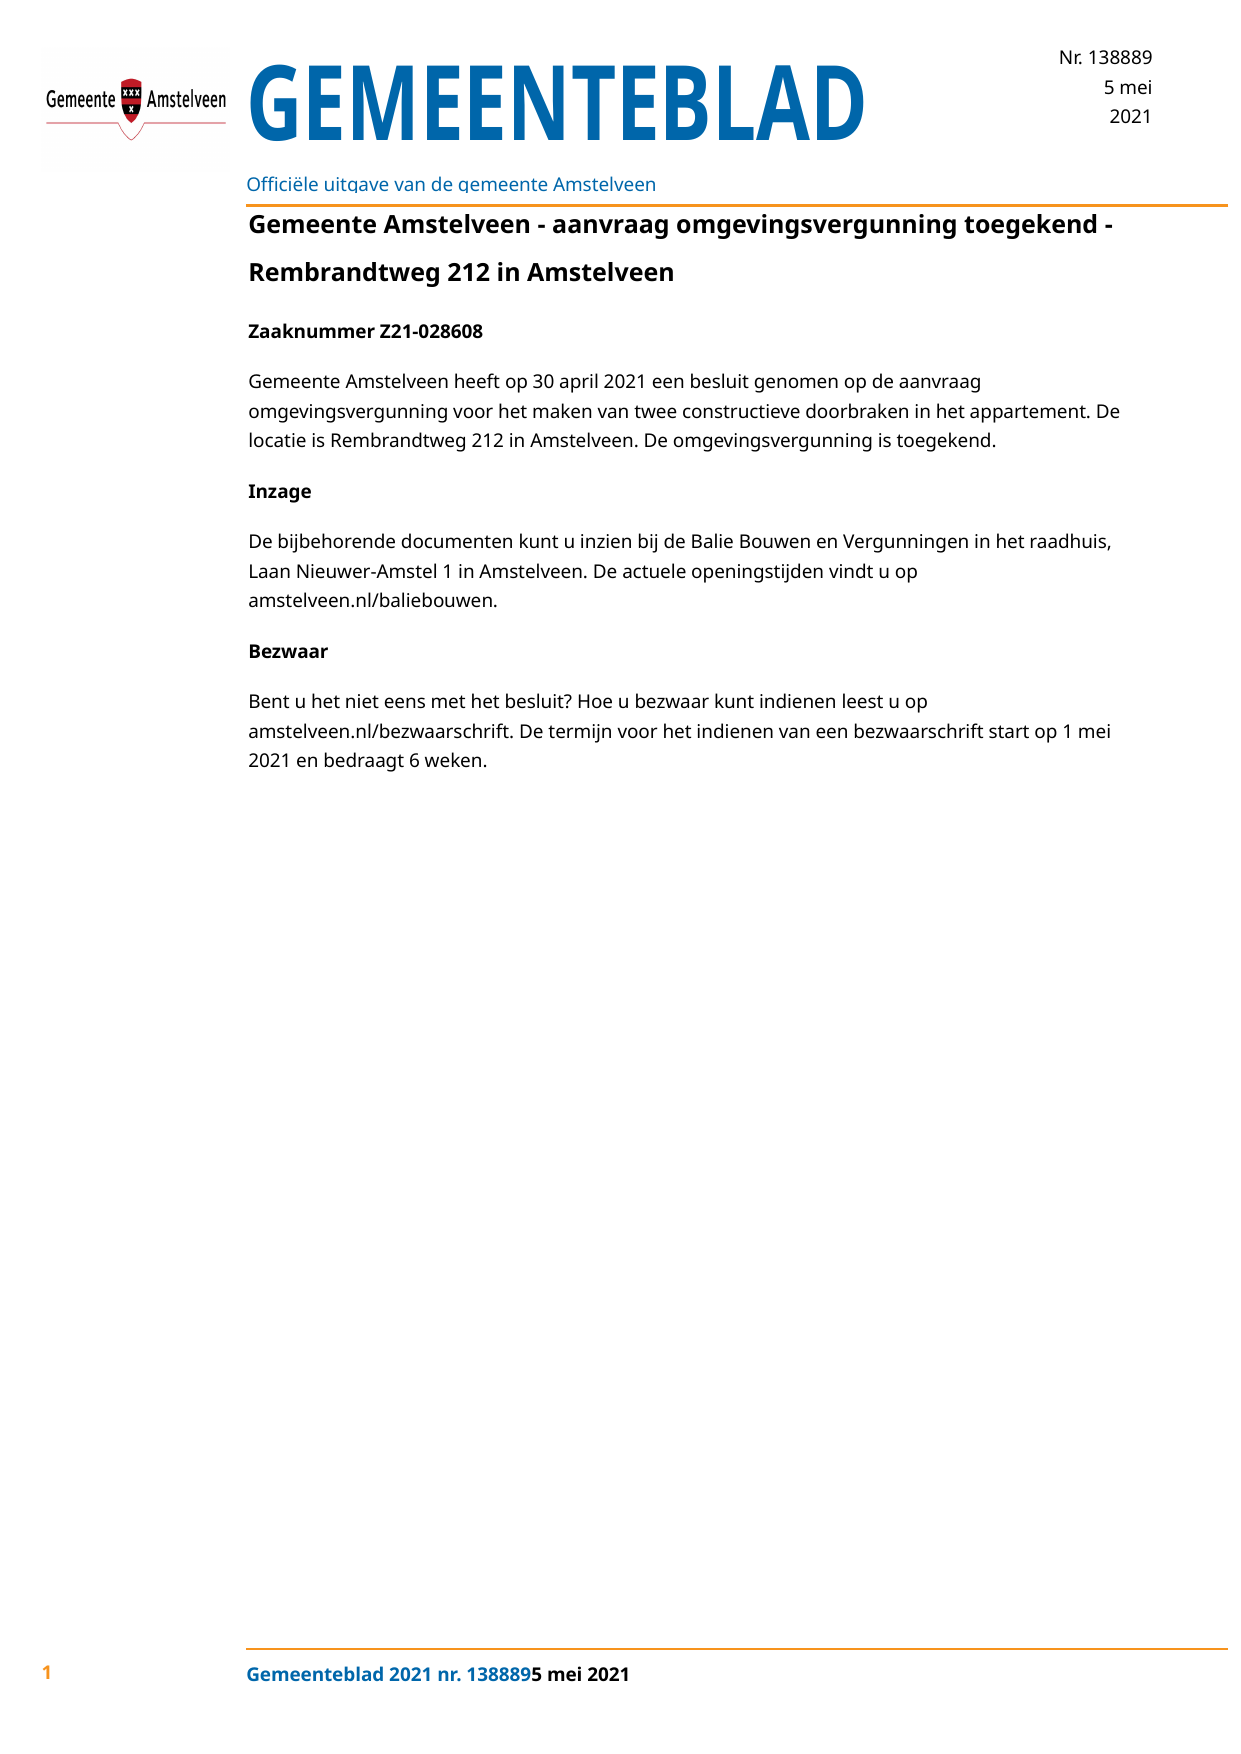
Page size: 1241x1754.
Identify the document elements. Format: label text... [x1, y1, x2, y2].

picture [41, 47, 231, 172]
text Zaaknummer Z21-028608 [248, 318, 1152, 344]
text Gemeente Amstelveen - aanvraag omgevingsvergunning toegekend - Rembrandtweg 212 in Amstelveen [248, 207, 1152, 288]
text Bezwaar [248, 638, 1152, 664]
text De bijbehorende documenten kunt u inzien bij de Balie Bouwen en Vergunningen in het raadhuis, Laan Nieuwer-Amstel 1 in Amstelveen. De actuele openingstijden vindt u op amstelveen.nl/baliebouwen. [248, 528, 1152, 613]
text Bent u het niet eens met het besluit? Hoe u bezwaar kunt indienen leest u op amstelveen.nl/bezwaarschrift. De termijn voor het indienen van een bezwaarschrift start op 1 mei 2021 en bedraagt 6 weken. [248, 688, 1152, 773]
text Gemeente Amstelveen heeft op 30 april 2021 een besluit genomen op de aanvraag omgevingsvergunning voor het maken van twee constructieve doorbraken in het appartement. De locatie is Rembrandtweg 212 in Amstelveen. De omgevingsvergunning is toegekend. [248, 368, 1152, 453]
text Inzage [248, 478, 1152, 504]
